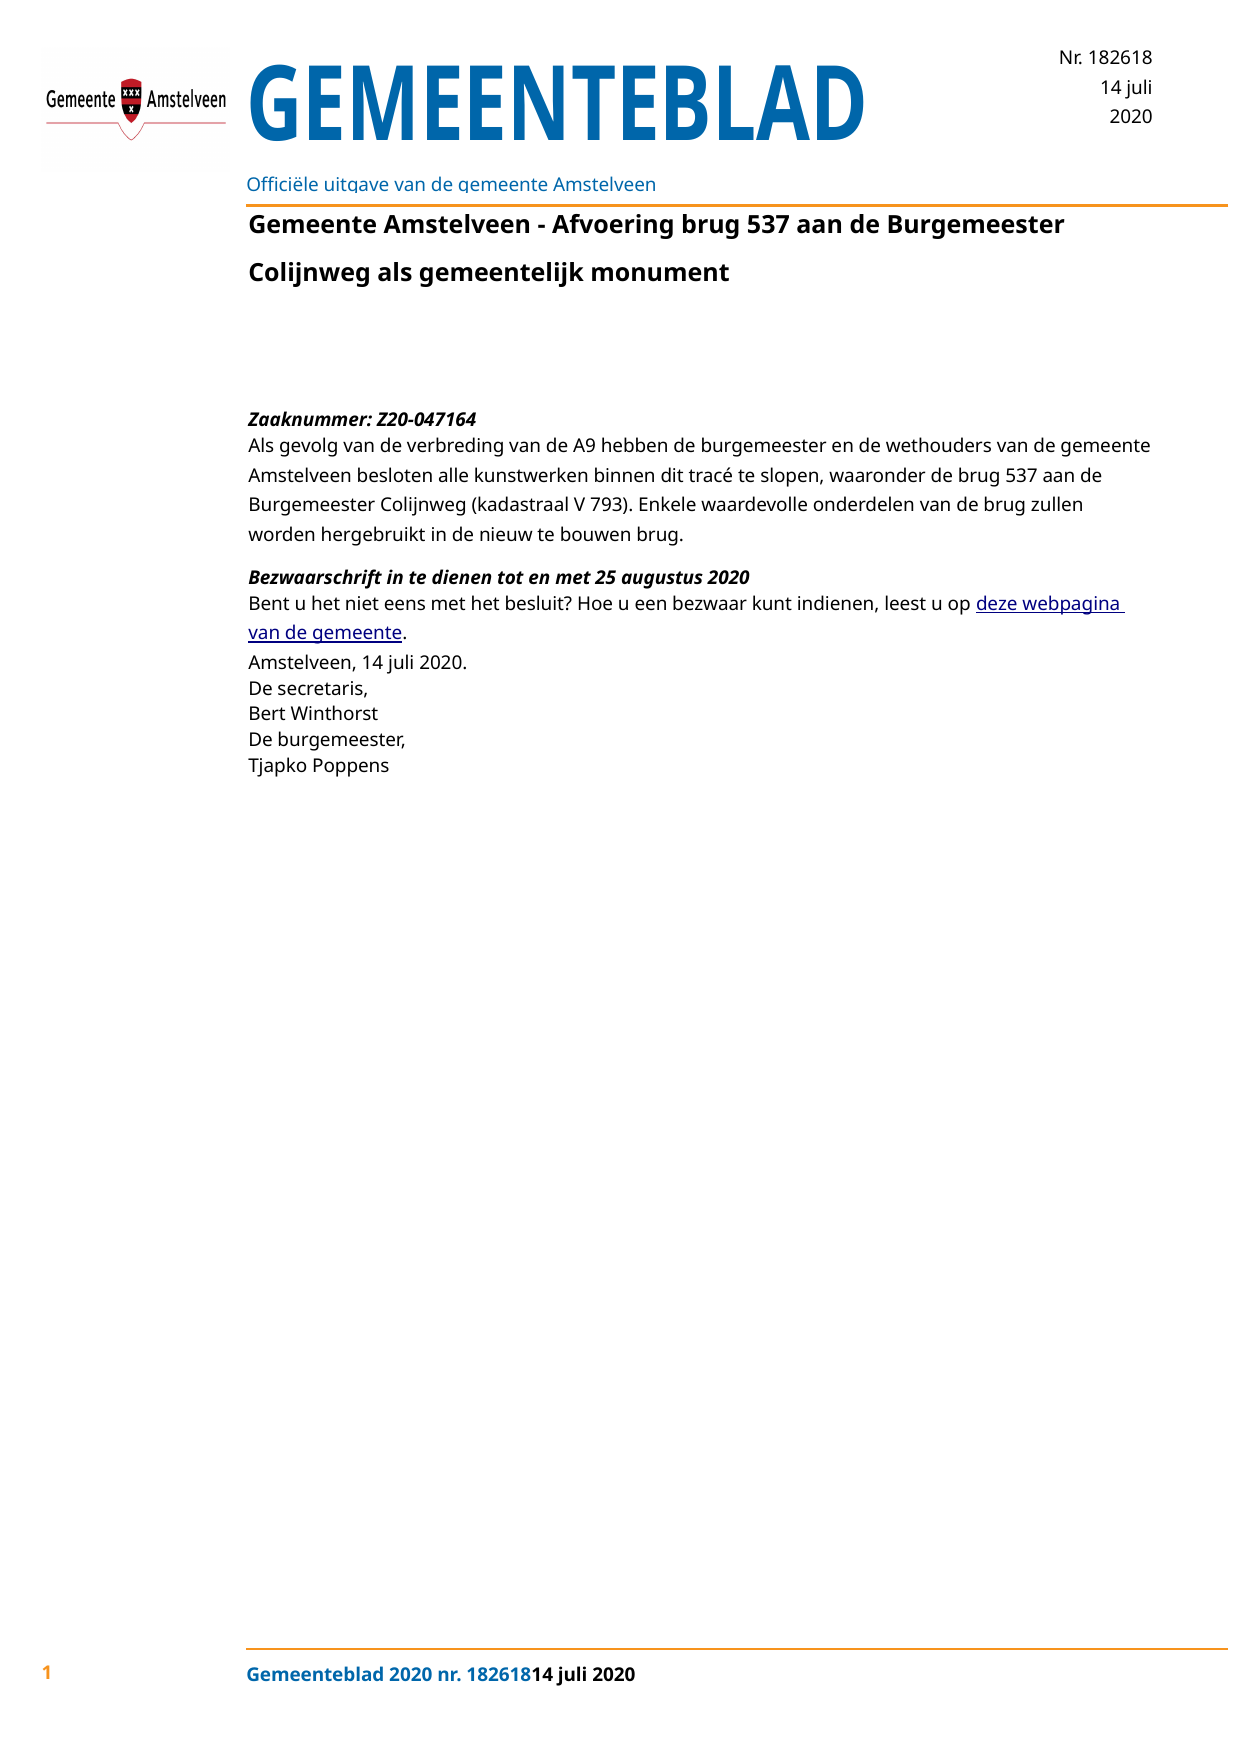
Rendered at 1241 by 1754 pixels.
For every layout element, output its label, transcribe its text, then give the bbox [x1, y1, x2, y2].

text Als gevolg van de verbreding van de A9 hebben de burgemeester en de wethouders van de gemeente Amstelveen besloten alle kunstwerken binnen dit tracé te slopen, waaronder de brug 537 aan de Burgemeester Colijnweg (kadastraal V 793). Enkele waardevolle onderdelen van de brug zullen worden hergebruikt in de nieuw te bouwen brug. [248, 432, 1152, 547]
text Gemeente Amstelveen - Afvoering brug 537 aan de Burgemeester Colijnweg als gemeentelijk monument [248, 207, 1152, 288]
text Bezwaarschrift in te dienen tot en met 25 augustus 2020 [248, 564, 1152, 590]
text Zaaknummer: Z20-047164 [248, 406, 1152, 432]
picture [41, 47, 231, 172]
text De burgemeester, [248, 726, 1152, 752]
text Bert Winthorst [248, 700, 1152, 726]
text Amstelveen, 14 juli 2020. [248, 649, 1152, 675]
text Bent u het niet eens met het besluit? Hoe u een bezwaar kunt indienen, leest u op deze webpagina van de gemeente. [248, 590, 1152, 645]
text Tjapko Poppens [248, 752, 1152, 778]
text De secretaris, [248, 675, 1152, 700]
